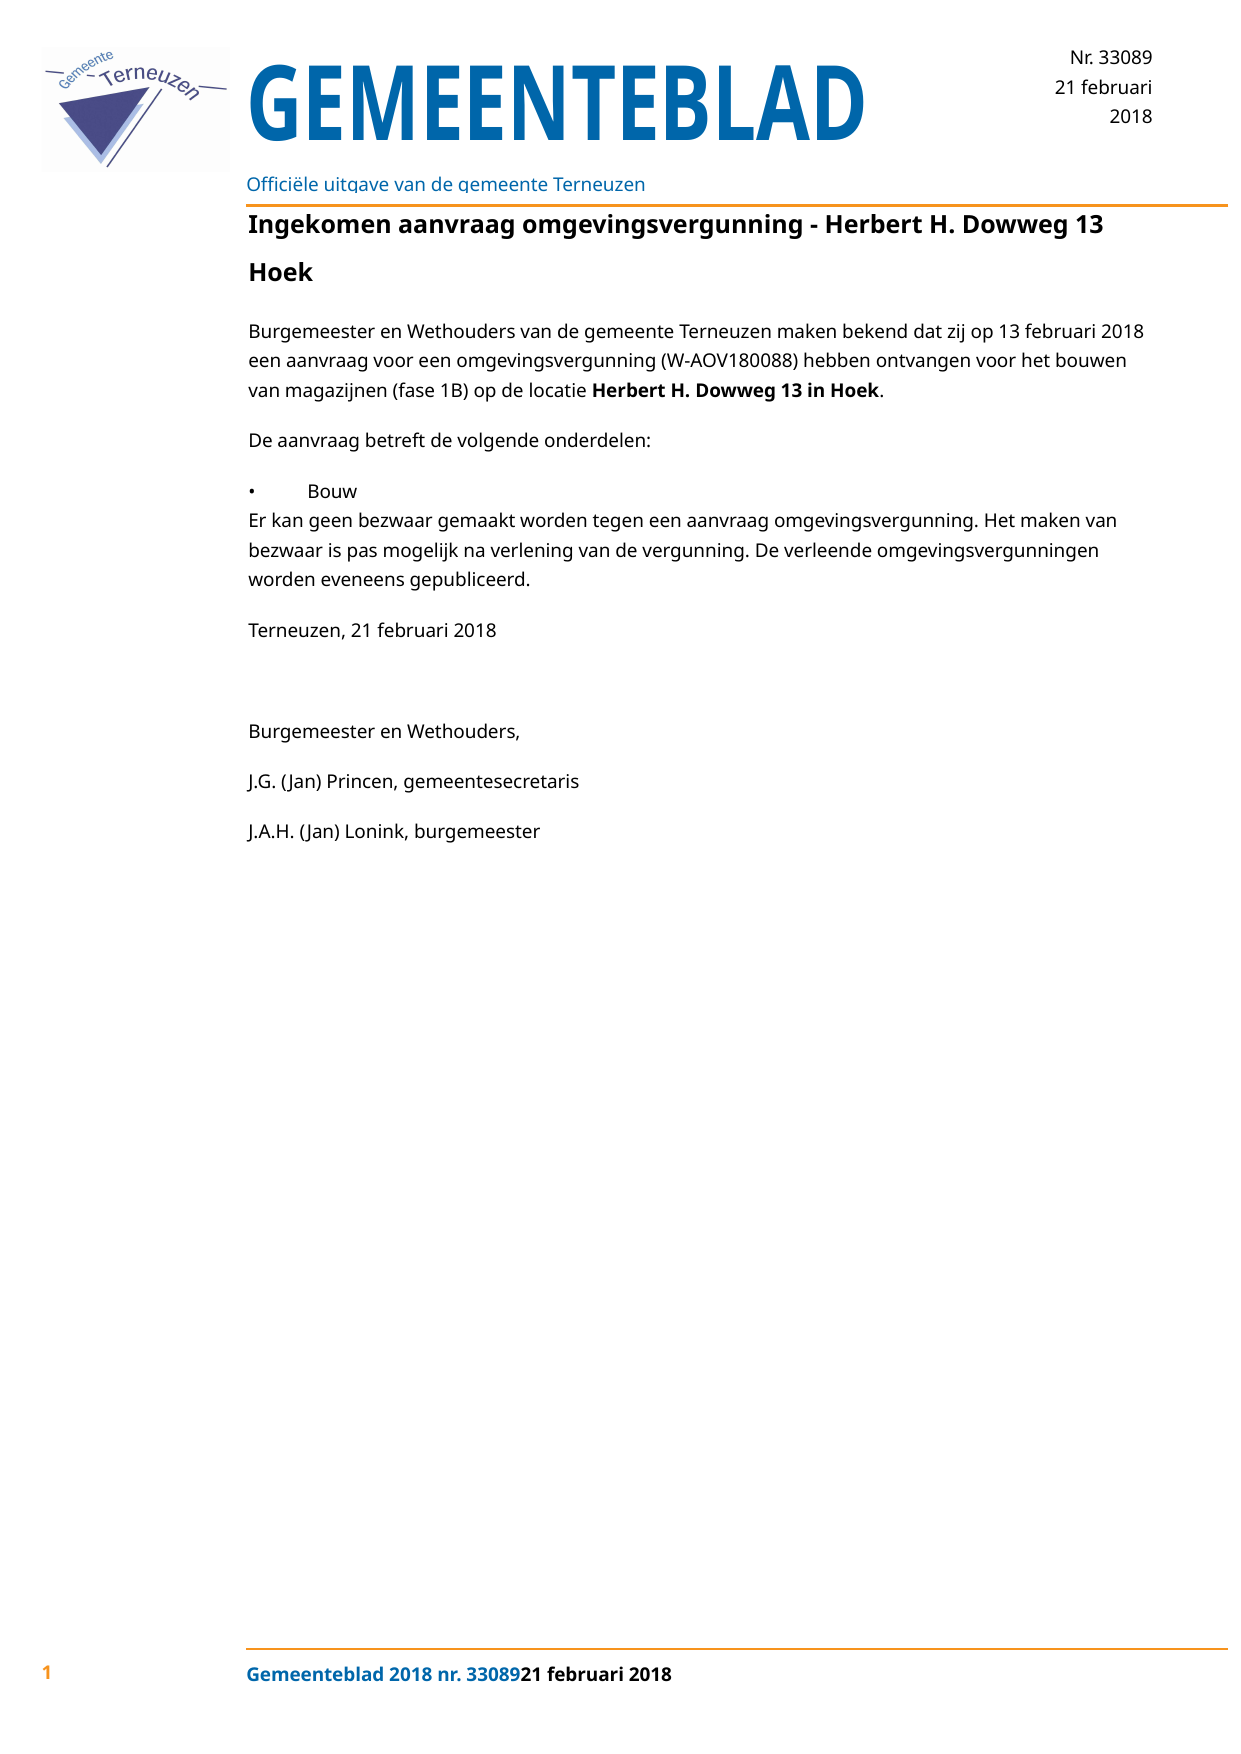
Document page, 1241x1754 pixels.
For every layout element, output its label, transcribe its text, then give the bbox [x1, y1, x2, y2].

text J.G. (Jan) Princen, gemeentesecretaris [248, 768, 1152, 794]
text Burgemeester en Wethouders van de gemeente Terneuzen maken bekend dat zij op 13 februari 2018 een aanvraag voor een omgevingsvergunning (W-AOV180088) hebben ontvangen voor het bouwen van magazijnen (fase 1B) op de locatie Herbert H. Dowweg 13 in Hoek. [248, 318, 1152, 403]
text De aanvraag betreft de volgende onderdelen: [248, 427, 1152, 453]
text J.A.H. (Jan) Lonink, burgemeester [248, 819, 1152, 844]
text Ingekomen aanvraag omgevingsvergunning - Herbert H. Dowweg 13 Hoek [248, 207, 1152, 288]
list Bouw [248, 478, 1152, 504]
text Terneuzen, 21 februari 2018 [248, 617, 1152, 643]
picture [41, 47, 231, 172]
text Burgemeester en Wethouders, [248, 718, 1152, 744]
text Er kan geen bezwaar gemaakt worden tegen een aanvraag omgevingsvergunning. Het maken van bezwaar is pas mogelijk na verlening van de vergunning. De verleende omgevingsvergunningen worden eveneens gepubliceerd. [248, 507, 1152, 592]
